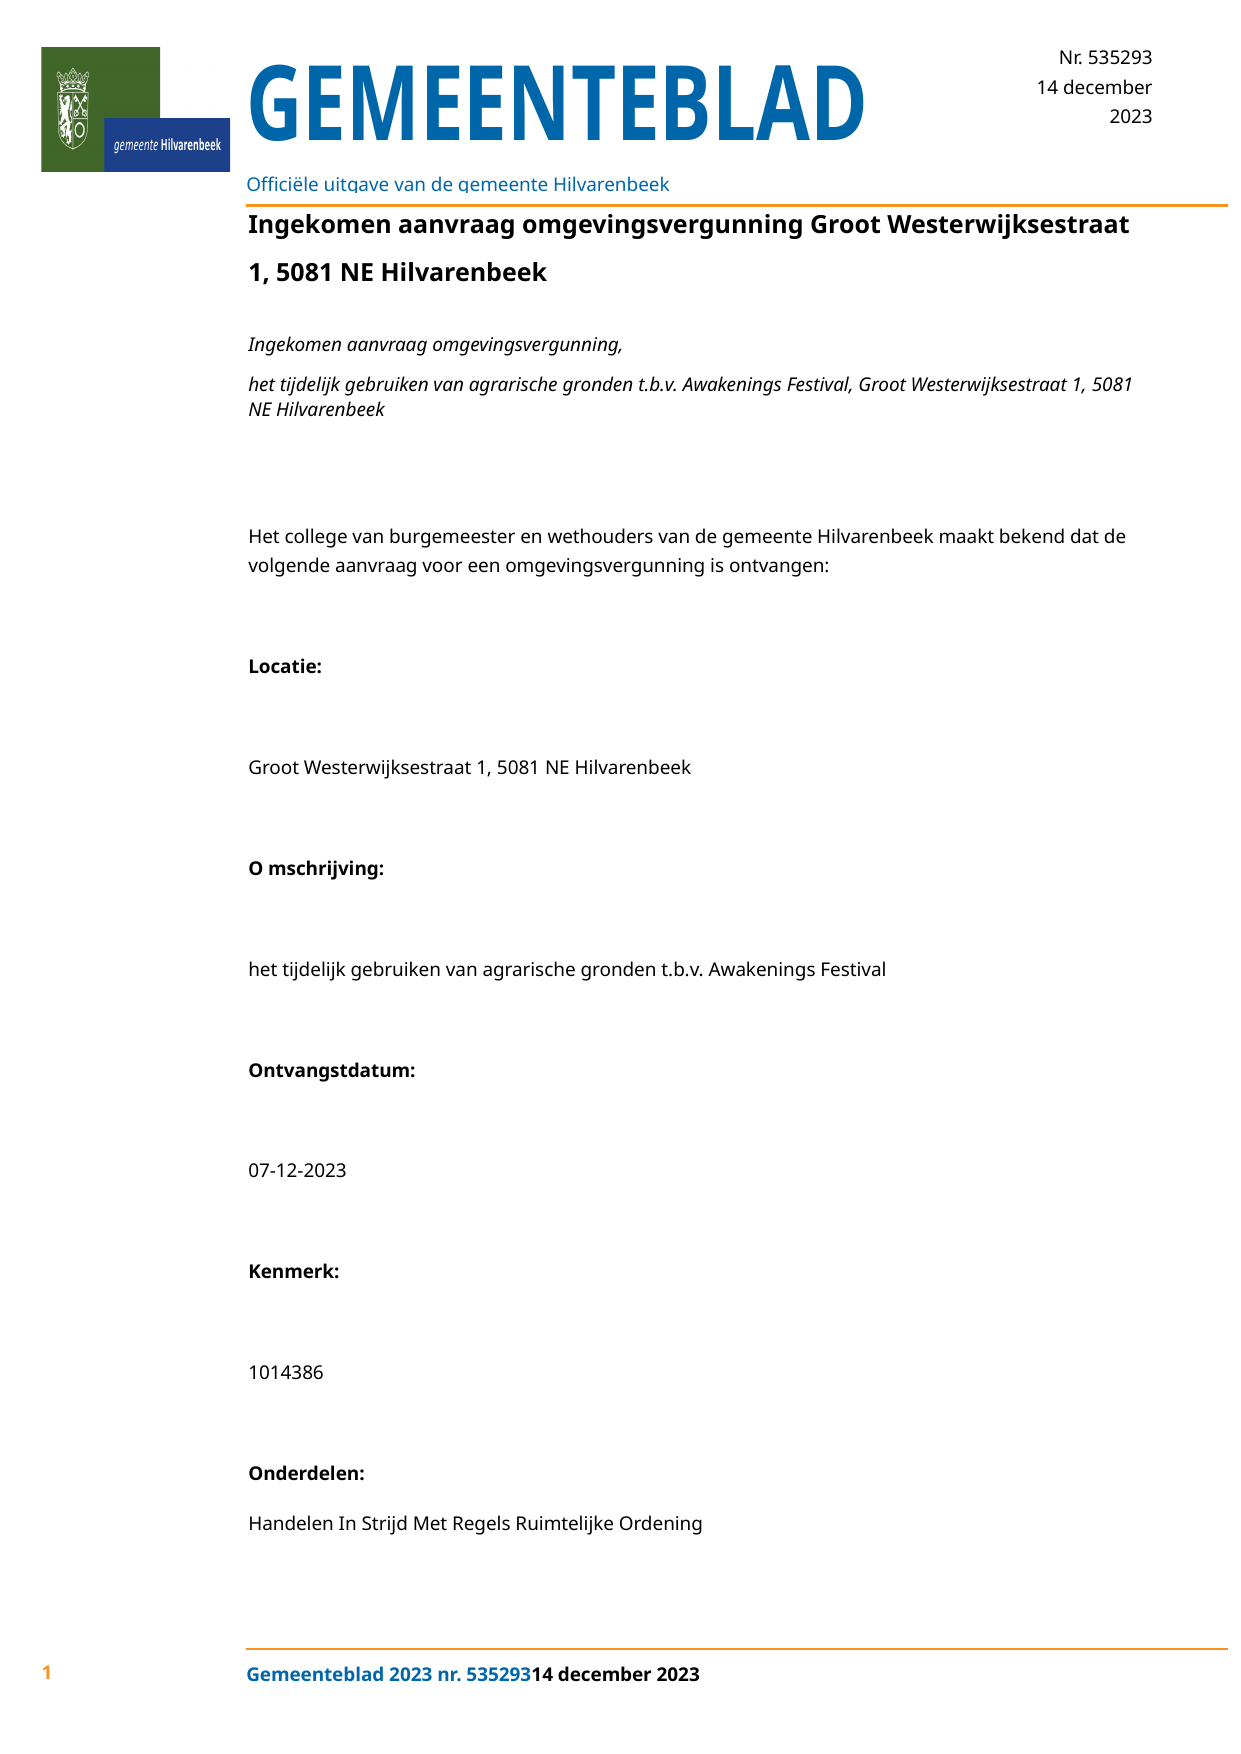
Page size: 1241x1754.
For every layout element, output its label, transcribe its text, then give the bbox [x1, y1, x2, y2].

text Onderdelen: [248, 1460, 1152, 1486]
text Ingekomen aanvraag omgevingsvergunning Groot Westerwijksestraat 1, 5081 NE Hilvarenbeek [248, 207, 1152, 288]
text het tijdelijk gebruiken van agrarische gronden t.b.v. Awakenings Festival, Groot Westerwijksestraat 1, 5081 NE Hilvarenbeek [248, 371, 1152, 422]
text Kenmerk: [248, 1258, 1152, 1284]
text Handelen In Strijd Met Regels Ruimtelijke Ordening [248, 1511, 1152, 1536]
text Het college van burgemeester en wethouders van de gemeente Hilvarenbeek maakt bekend dat de volgende aanvraag voor een omgevingsvergunning is ontvangen: [248, 523, 1152, 578]
text O mschrijving: [248, 855, 1152, 881]
text het tijdelijk gebruiken van agrarische gronden t.b.v. Awakenings Festival [248, 956, 1152, 982]
text 07-12-2023 [248, 1158, 1152, 1183]
text Locatie: [248, 653, 1152, 679]
text Groot Westerwijksestraat 1, 5081 NE Hilvarenbeek [248, 754, 1152, 780]
text Ontvangstdatum: [248, 1057, 1152, 1082]
picture [41, 47, 231, 172]
text Ingekomen aanvraag omgevingsvergunning, [248, 331, 1152, 357]
text 1014386 [248, 1359, 1152, 1385]
